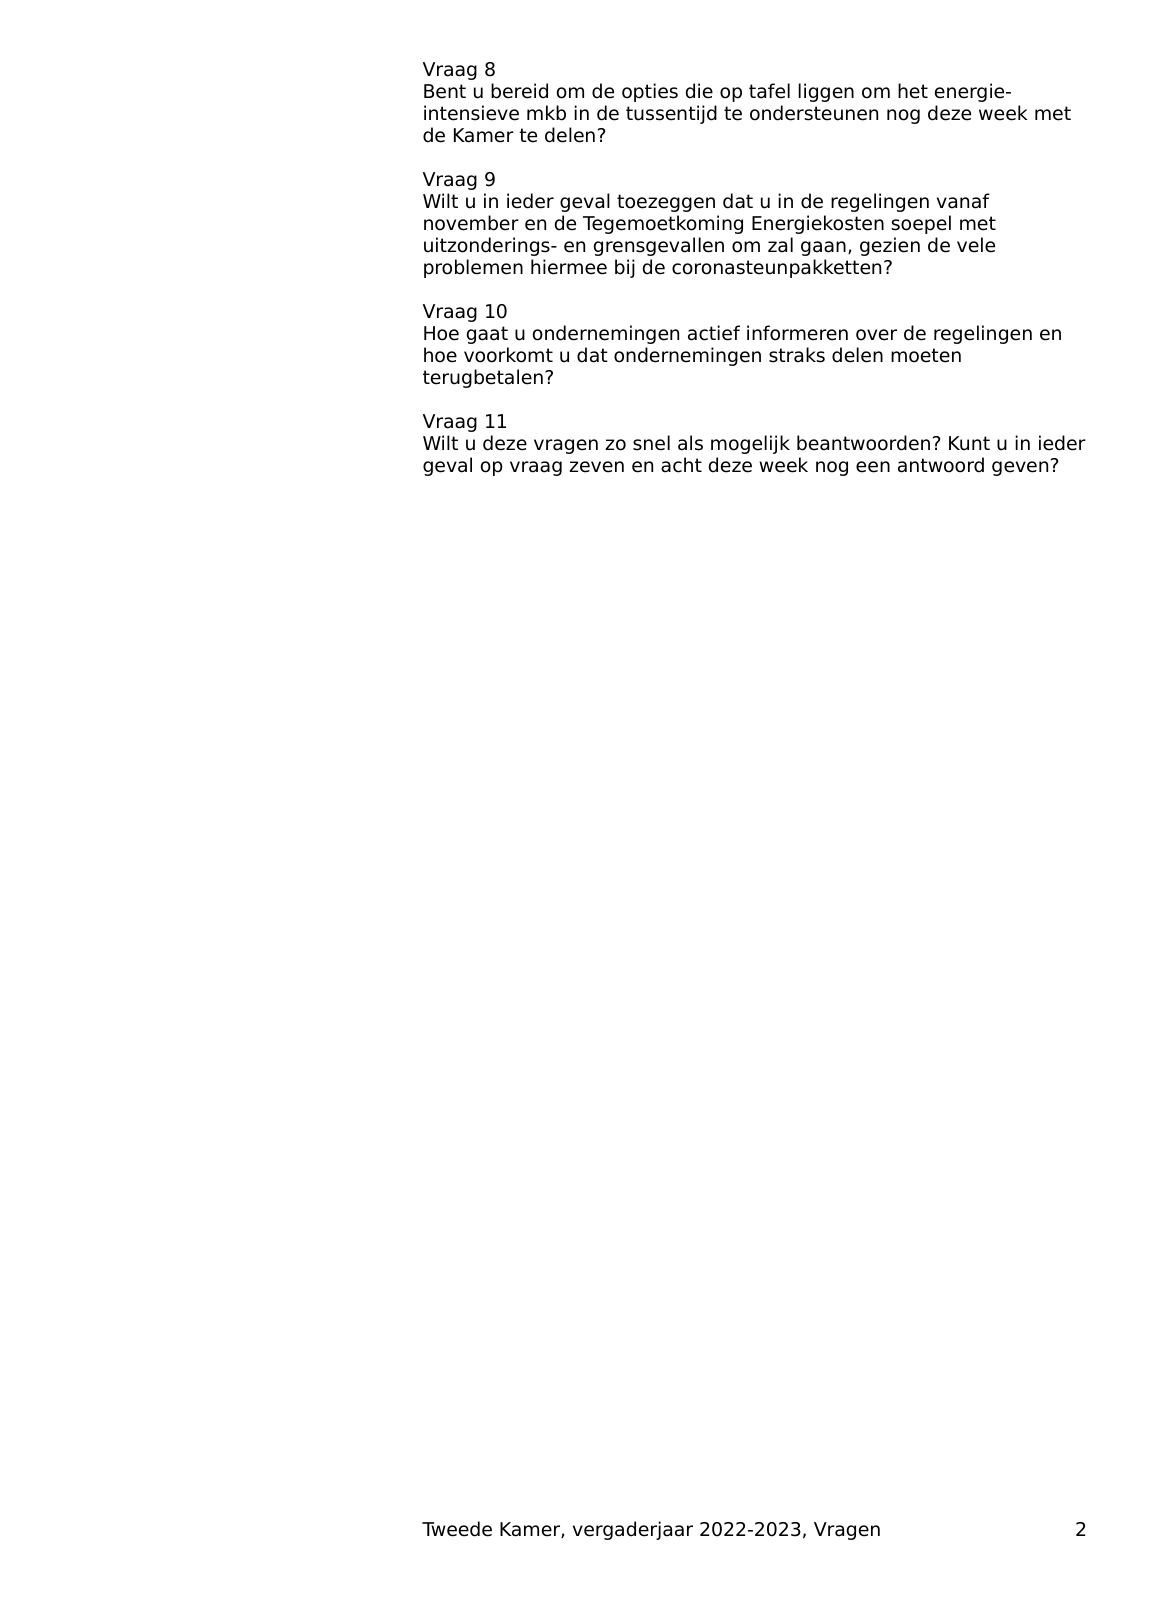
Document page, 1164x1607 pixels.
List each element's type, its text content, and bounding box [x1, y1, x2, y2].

text Wilt u in ieder geval toezeggen dat u in de regelingen vanaf november en de Tegemoetkoming Energiekosten soepel met uitzonderings- en grensgevallen om zal gaan, gezien de vele problemen hiermee bij de coronasteunpakketten? [422, 191, 1087, 279]
text Vraag 10 [422, 301, 1087, 323]
text Vraag 11 [422, 411, 1087, 433]
text Vraag 8 [422, 59, 1087, 81]
text Wilt u deze vragen zo snel als mogelijk beantwoorden? Kunt u in ieder geval op vraag zeven en acht deze week nog een antwoord geven? [422, 433, 1087, 477]
text Hoe gaat u ondernemingen actief informeren over de regelingen en hoe voorkomt u dat ondernemingen straks delen moeten terugbetalen? [422, 323, 1087, 389]
text Vraag 9 [422, 169, 1087, 191]
text Bent u bereid om de opties die op tafel liggen om het energie-intensieve mkb in de tussentijd te ondersteunen nog deze week met de Kamer te delen? [422, 81, 1087, 147]
